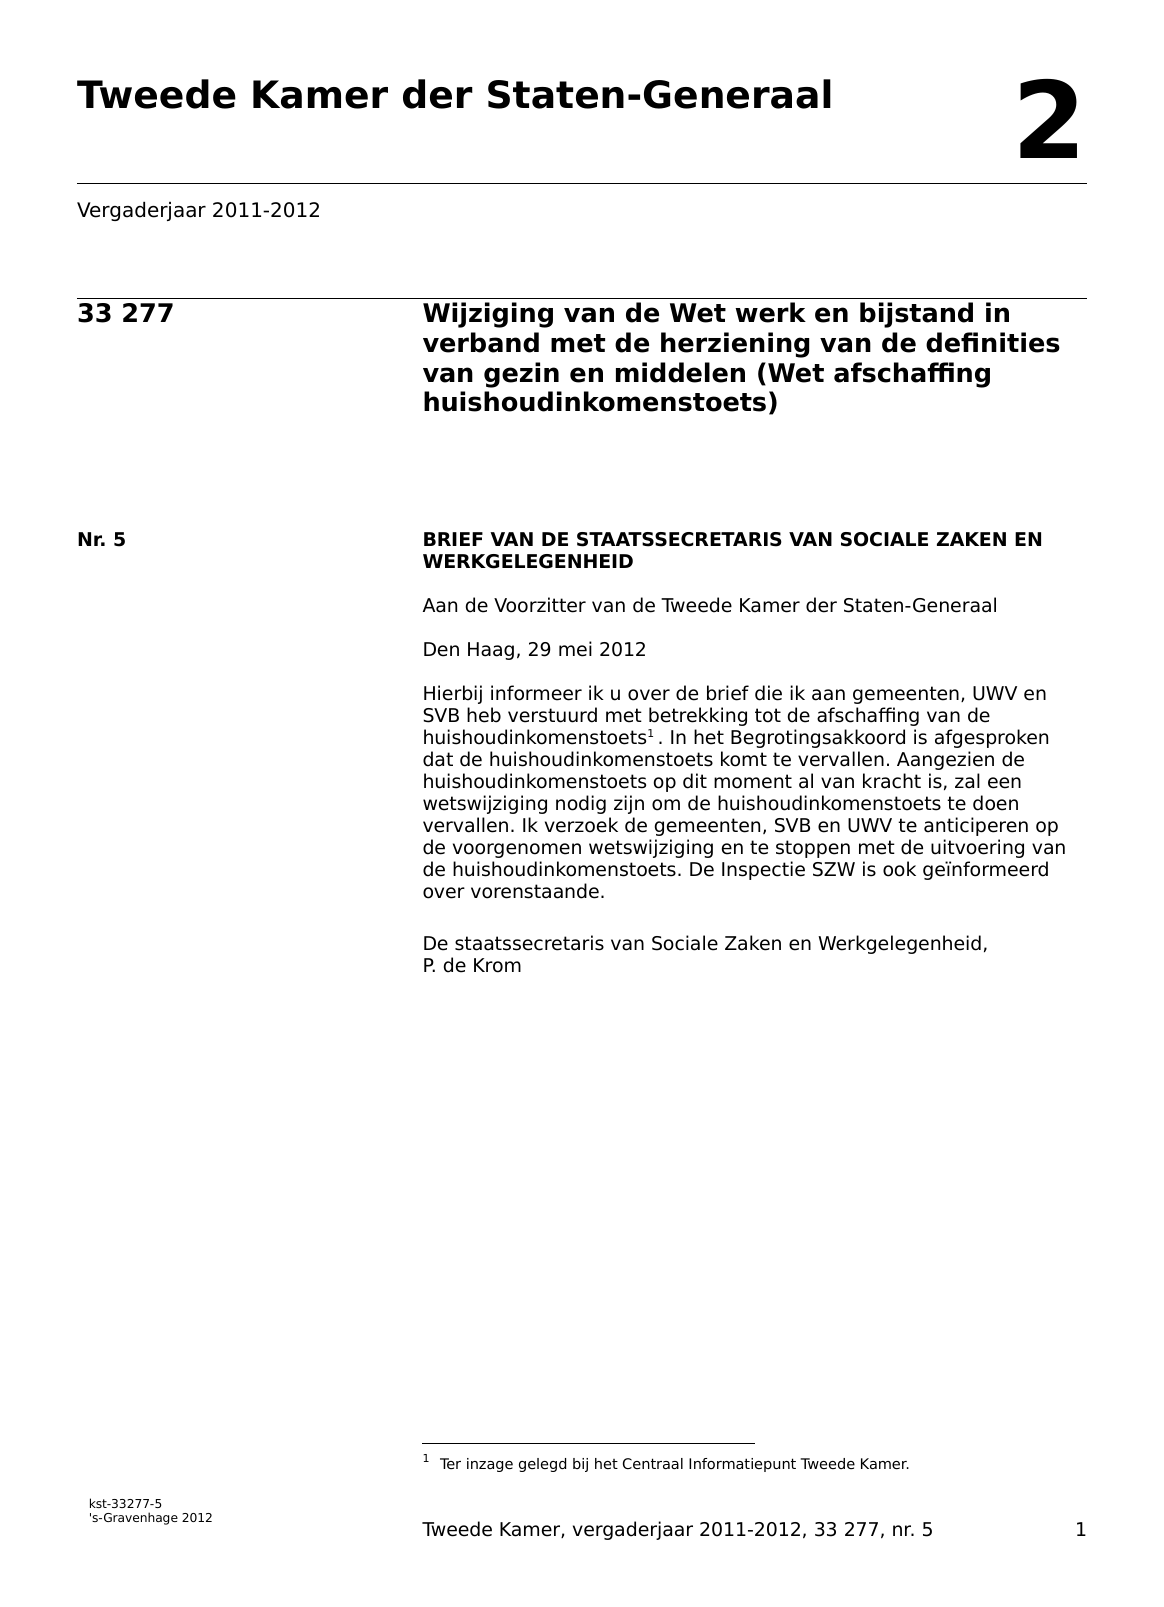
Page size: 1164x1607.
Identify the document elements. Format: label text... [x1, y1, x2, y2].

subtitle Nr. 5 BRIEF VAN DE STAATSSECRETARIS VAN SOCIALE ZAKEN EN WERKGELEGENHEID [77, 529, 1087, 573]
text Ter inzage gelegd bij het Centraal Informatiepunt Tweede Kamer. [422, 1452, 1087, 1474]
subtitle 33 277 Wijziging van de Wet werk en bijstand in verband met de herziening van de definities van gezin en middelen (Wet afschaffing huishoudinkomenstoets) [77, 299, 1087, 418]
text Den Haag, 29 mei 2012 [422, 639, 1087, 661]
table_header 2 [886, 59, 1087, 183]
text 's-Gravenhage 2012 [88, 1511, 323, 1525]
text kst-33277-5 [88, 1497, 323, 1511]
table_header Tweede Kamer der Staten-Generaal [77, 59, 886, 183]
text Aan de Voorzitter van de Tweede Kamer der Staten-Generaal [422, 595, 1087, 617]
text De staatssecretaris van Sociale Zaken en Werkgelegenheid, P. de Krom [422, 933, 1087, 977]
text Hierbij informeer ik u over de brief die ik aan gemeenten, UWV en SVB heb verstuurd met betrekking tot de afschaffing van de huishoudinkomenstoets. In het Begrotingsakkoord is afgesproken dat de huishoudinkomenstoets komt te vervallen. Aangezien de huishoudinkomenstoets op dit moment al van kracht is, zal een wetswijziging nodig zijn om de huishoudinkomenstoets te doen vervallen. Ik verzoek de gemeenten, SVB en UWV te anticiperen op de voorgenomen wetswijziging en te stoppen met de uitvoering van de huishoudinkomenstoets. De Inspectie SZW is ook geïnformeerd over vorenstaande. [422, 683, 1087, 903]
table_cell Vergaderjaar 2011-2012 [77, 184, 1087, 298]
